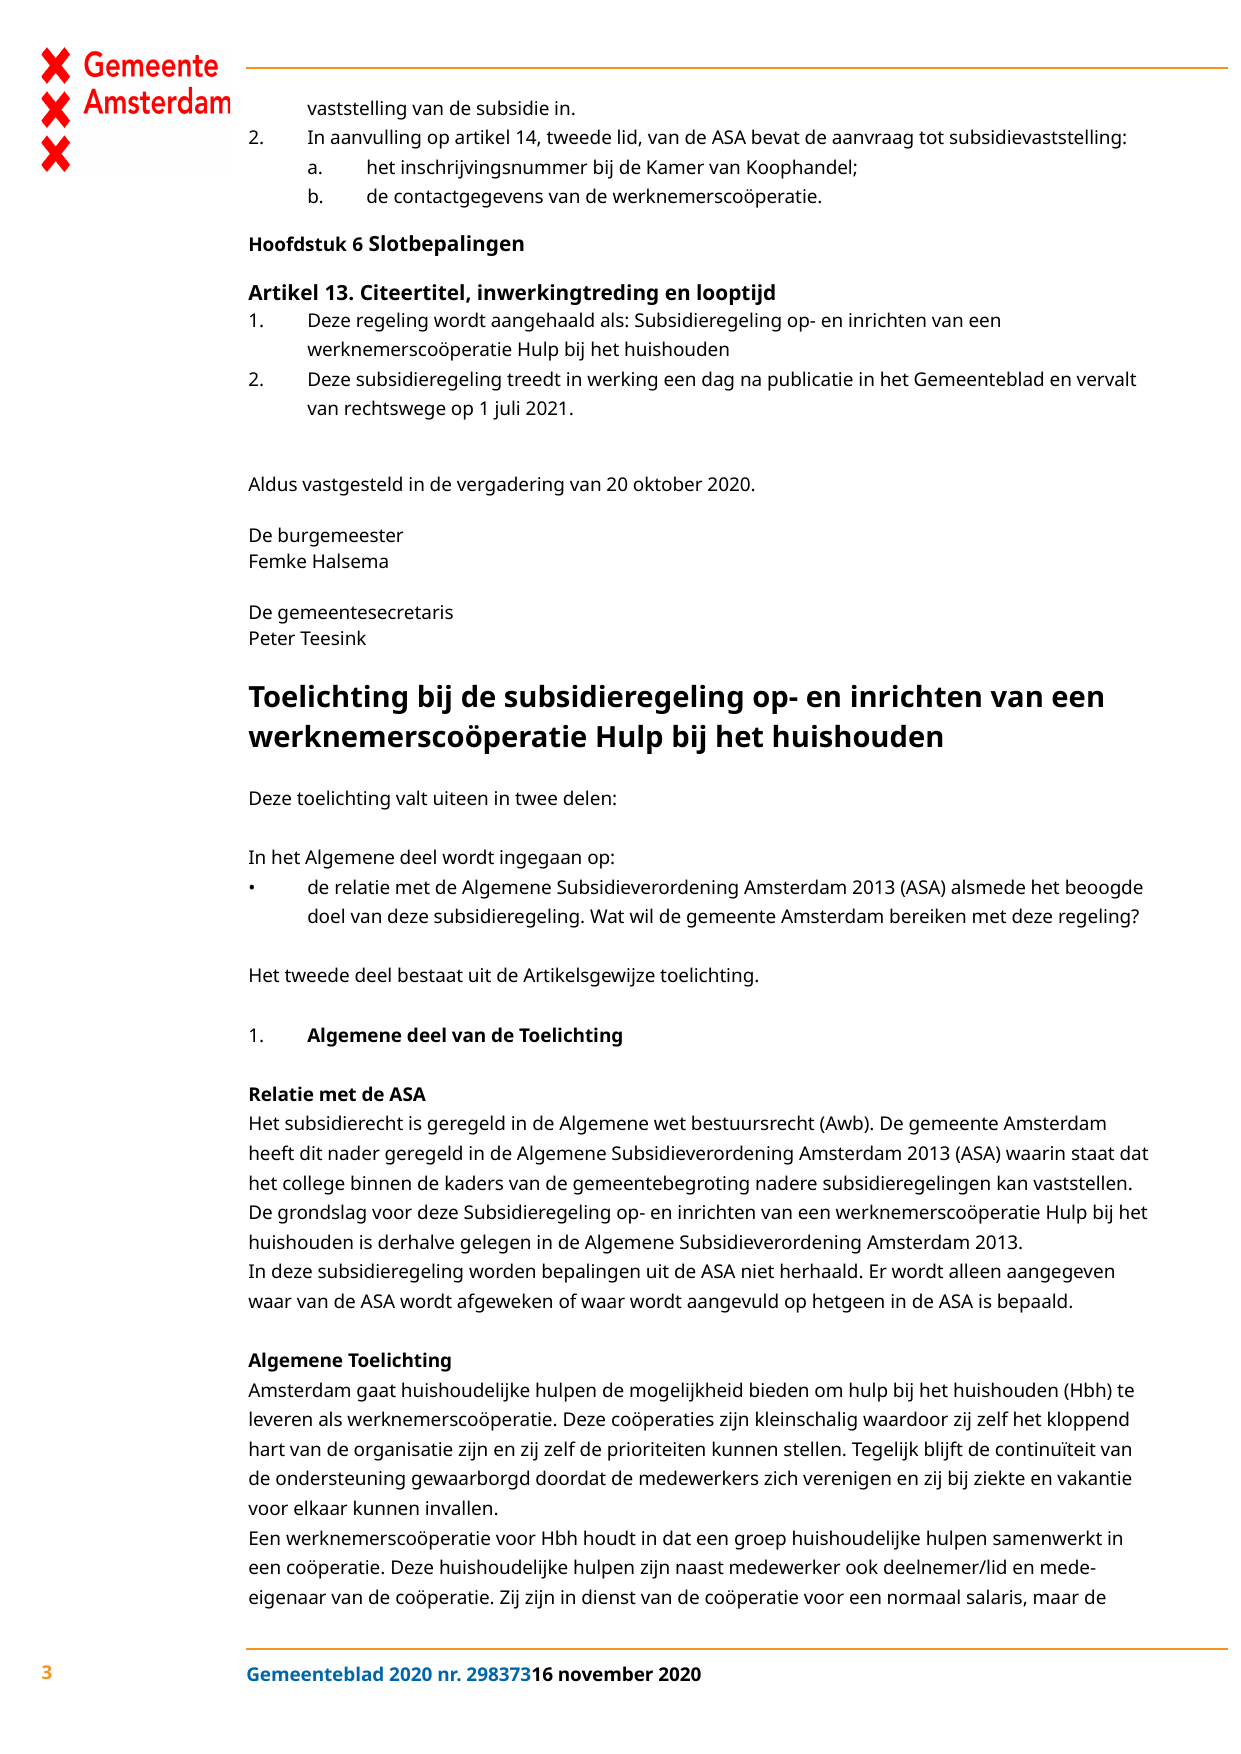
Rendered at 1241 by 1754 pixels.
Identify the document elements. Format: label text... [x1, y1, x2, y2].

text Deze toelichting valt uiteen in twee delen: [248, 785, 1152, 811]
text Peter Teesink [248, 625, 1152, 651]
list Deze regeling wordt aangehaald als: Subsidieregeling op- en inrichten van een werknemerscoöperatie Hulp bij het huishouden [248, 307, 1152, 362]
text De grondslag voor deze Subsidieregeling op- en inrichten van een werknemerscoöperatie Hulp bij het huishouden is derhalve gelegen in de Algemene Subsidieverordening Amsterdam 2013. [248, 1199, 1152, 1255]
text Hoofdstuk 6 Slotbepalingen [248, 229, 1152, 258]
list vaststelling van de subsidie in. [248, 95, 1152, 121]
list het inschrijvingsnummer bij de Kamer van Koophandel; [307, 154, 1152, 180]
text Het tweede deel bestaat uit de Artikelsgewijze toelichting. [248, 963, 1152, 988]
text De burgemeester [248, 522, 1152, 548]
list Deze subsidieregeling treedt in werking een dag na publicatie in het Gemeenteblad en vervalt van rechtswege op 1 juli 2021. [248, 366, 1152, 421]
text Femke Halsema [248, 548, 1152, 574]
text Algemene Toelichting [248, 1347, 1152, 1373]
list de relatie met de Algemene Subsidieverordening Amsterdam 2013 (ASA) alsmede het beoogde doel van deze subsidieregeling. Wat wil de gemeente Amsterdam bereiken met deze regeling? [248, 874, 1152, 929]
text In het Algemene deel wordt ingegaan op: [248, 844, 1152, 870]
text Het subsidierecht is geregeld in de Algemene wet bestuursrecht (Awb). De gemeente Amsterdam heeft dit nader geregeld in de Algemene Subsidieverordening Amsterdam 2013 (ASA) waarin staat dat het college binnen de kaders van de gemeentebegroting nadere subsidieregelingen kan vaststellen. [248, 1111, 1152, 1196]
text Aldus vastgesteld in de vergadering van 20 oktober 2020. [248, 471, 1152, 497]
text Relatie met de ASA [248, 1081, 1152, 1107]
list Algemene deel van de Toelichting [248, 1022, 1152, 1048]
list de contactgegevens van de werknemerscoöperatie. [307, 183, 1152, 209]
list In aanvulling op artikel 14, tweede lid, van de ASA bevat de aanvraag tot subsidievaststelling: [248, 124, 1152, 150]
text Toelichting bij de subsidieregeling op- en inrichten van een werknemerscoöperatie Hulp bij het huishouden [248, 677, 1152, 756]
text De gemeentesecretaris [248, 599, 1152, 625]
text Een werknemerscoöperatie voor Hbh houdt in dat een groep huishoudelijke hulpen samenwerkt in een coöperatie. Deze huishoudelijke hulpen zijn naast medewerker ook deelnemer/lid en mede-eigenaar van de coöperatie. Zij zijn in dienst van de coöperatie voor een normaal salaris, maar de [248, 1525, 1152, 1610]
text In deze subsidieregeling worden bepalingen uit de ASA niet herhaald. Er wordt alleen aangegeven waar van de ASA wordt afgeweken of waar wordt aangevuld op hetgeen in de ASA is bepaald. [248, 1258, 1152, 1314]
text Amsterdam gaat huishoudelijke hulpen de mogelijkheid bieden om hulp bij het huishouden (Hbh) te leveren als werknemerscoöperatie. Deze coöperaties zijn kleinschalig waardoor zij zelf het kloppend hart van de organisatie zijn en zij zelf de prioriteiten kunnen stellen. Tegelijk blijft de continuïteit van de ondersteuning gewaarborgd doordat de medewerkers zich verenigen en zij bij ziekte en vakantie voor elkaar kunnen invallen. [248, 1377, 1152, 1521]
text Artikel 13. Citeertitel, inwerkingtreding en looptijd [248, 278, 1152, 307]
picture [41, 47, 231, 172]
